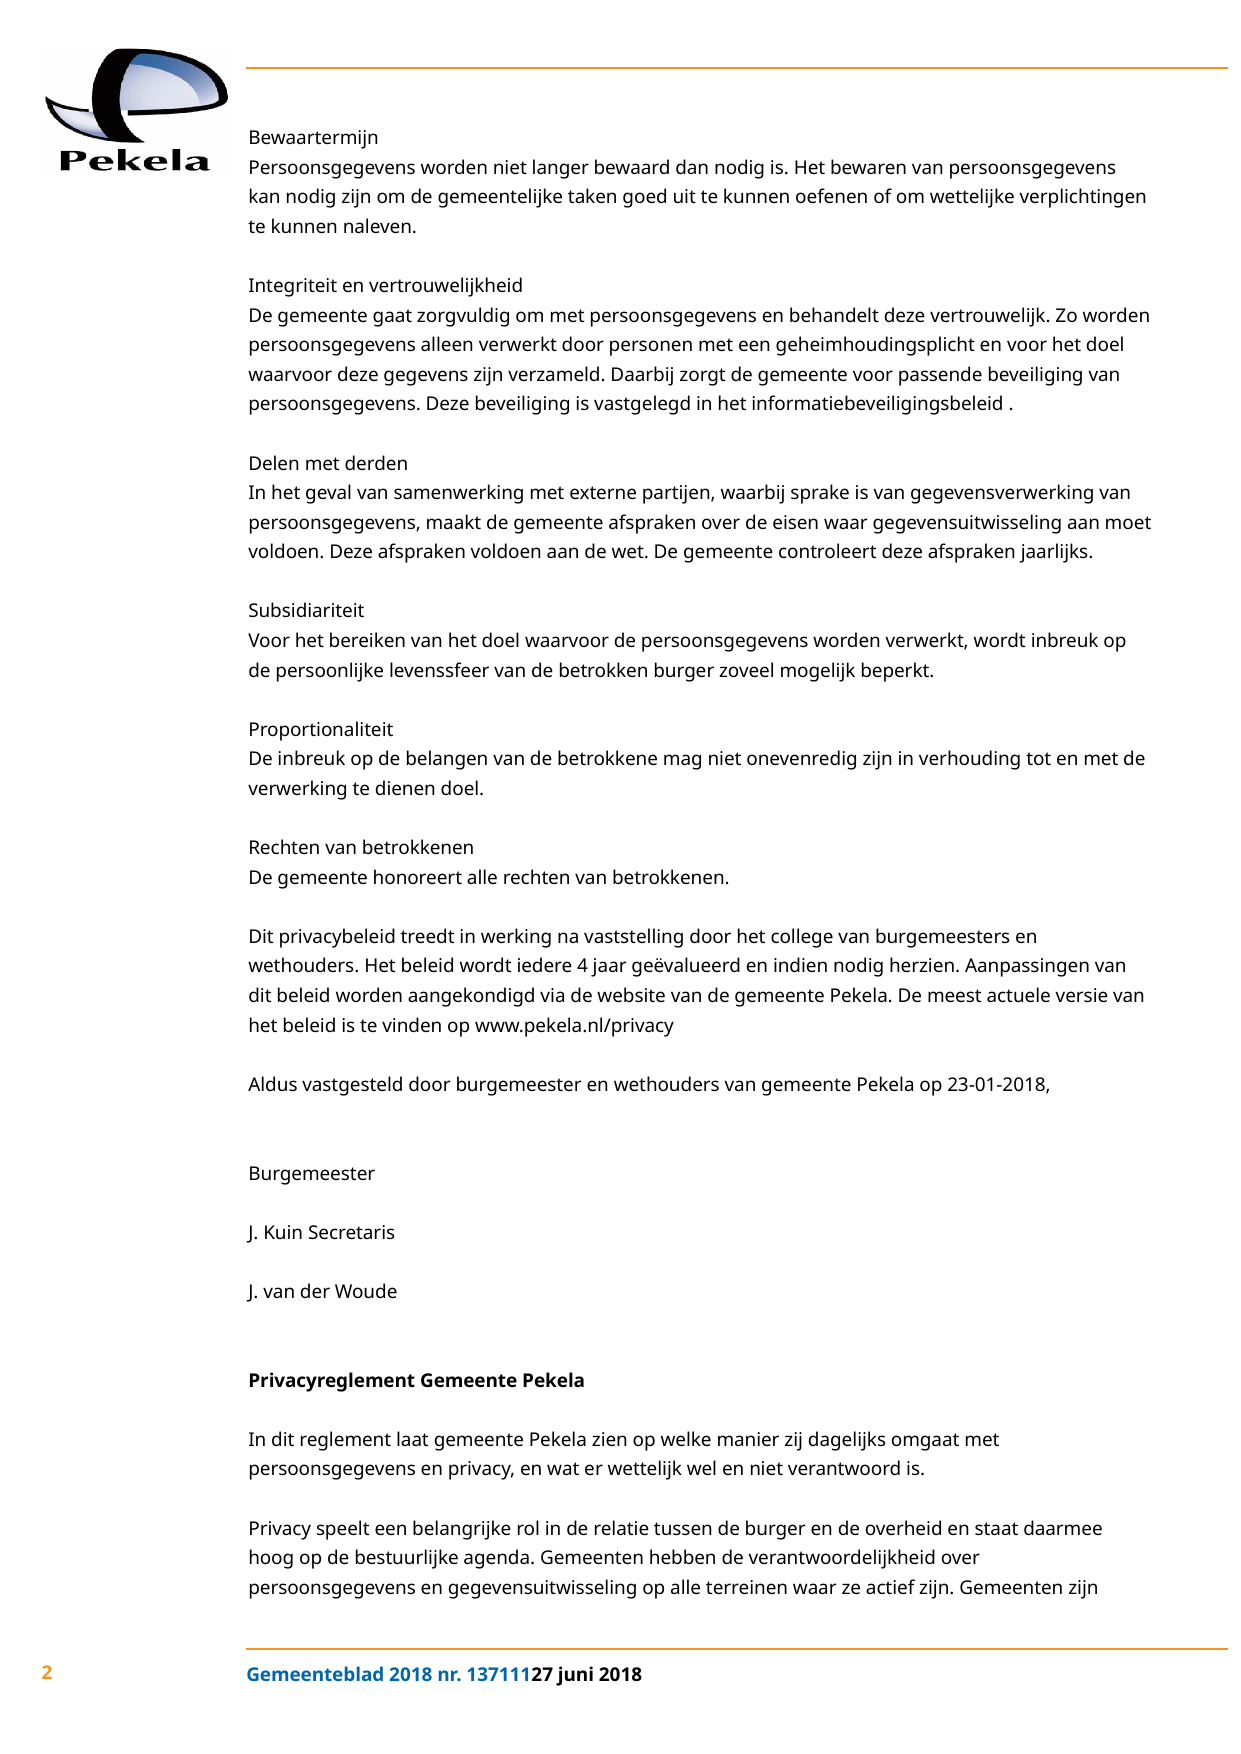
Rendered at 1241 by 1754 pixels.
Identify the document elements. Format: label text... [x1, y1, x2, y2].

text Integriteit en vertrouwelijkheid [248, 272, 1152, 298]
text Bewaartermijn [248, 124, 1152, 150]
picture [41, 47, 231, 172]
text In het geval van samenwerking met externe partijen, waarbij sprake is van gegevensverwerking van persoonsgegevens, maakt de gemeente afspraken over de eisen waar gegevensuitwisseling aan moet voldoen. Deze afspraken voldoen aan de wet. De gemeente controleert deze afspraken jaarlijks. [248, 479, 1152, 564]
text J. van der Woude [248, 1278, 1152, 1304]
text Persoonsgegevens worden niet langer bewaard dan nodig is. Het bewaren van persoonsgegevens kan nodig zijn om de gemeentelijke taken goed uit te kunnen oefenen of om wettelijke verplichtingen te kunnen naleven. [248, 154, 1152, 239]
text Subsidiariteit [248, 598, 1152, 623]
text Proportionaliteit [248, 716, 1152, 742]
text De inbreuk op de belangen van de betrokkene mag niet onevenredig zijn in verhouding tot en met de verwerking te dienen doel. [248, 746, 1152, 801]
text J. Kuin Secretaris [248, 1219, 1152, 1245]
text Privacy speelt een belangrijke rol in de relatie tussen de burger en de overheid en staat daarmee hoog op de bestuurlijke agenda. Gemeenten hebben de verantwoordelijkheid over persoonsgegevens en gegevensuitwisseling op alle terreinen waar ze actief zijn. Gemeenten zijn [248, 1515, 1152, 1600]
text De gemeente honoreert alle rechten van betrokkenen. [248, 864, 1152, 890]
text De gemeente gaat zorgvuldig om met persoonsgegevens en behandelt deze vertrouwelijk. Zo worden persoonsgegevens alleen verwerkt door personen met een geheimhoudingsplicht en voor het doel waarvoor deze gegevens zijn verzameld. Daarbij zorgt de gemeente voor passende beveiliging van persoonsgegevens. Deze beveiliging is vastgelegd in het informatiebeveiligingsbeleid . [248, 302, 1152, 416]
text Voor het bereiken van het doel waarvoor de persoonsgegevens worden verwerkt, wordt inbreuk op de persoonlijke levenssfeer van de betrokken burger zoveel mogelijk beperkt. [248, 627, 1152, 683]
text Dit privacybeleid treedt in werking na vaststelling door het college van burgemeesters en wethouders. Het beleid wordt iedere 4 jaar geëvalueerd en indien nodig herzien. Aanpassingen van dit beleid worden aangekondigd via de website van de gemeente Pekela. De meest actuele versie van het beleid is te vinden op www.pekela.nl/privacy [248, 923, 1152, 1038]
text Privacyreglement Gemeente Pekela [248, 1367, 1152, 1393]
text Burgemeester [248, 1160, 1152, 1186]
text In dit reglement laat gemeente Pekela zien op welke manier zij dagelijks omgaat met persoonsgegevens en privacy, en wat er wettelijk wel en niet verantwoord is. [248, 1426, 1152, 1481]
text Rechten van betrokkenen [248, 834, 1152, 860]
text Aldus vastgesteld door burgemeester en wethouders van gemeente Pekela op 23-01-2018, [248, 1071, 1152, 1097]
text Delen met derden [248, 450, 1152, 476]
